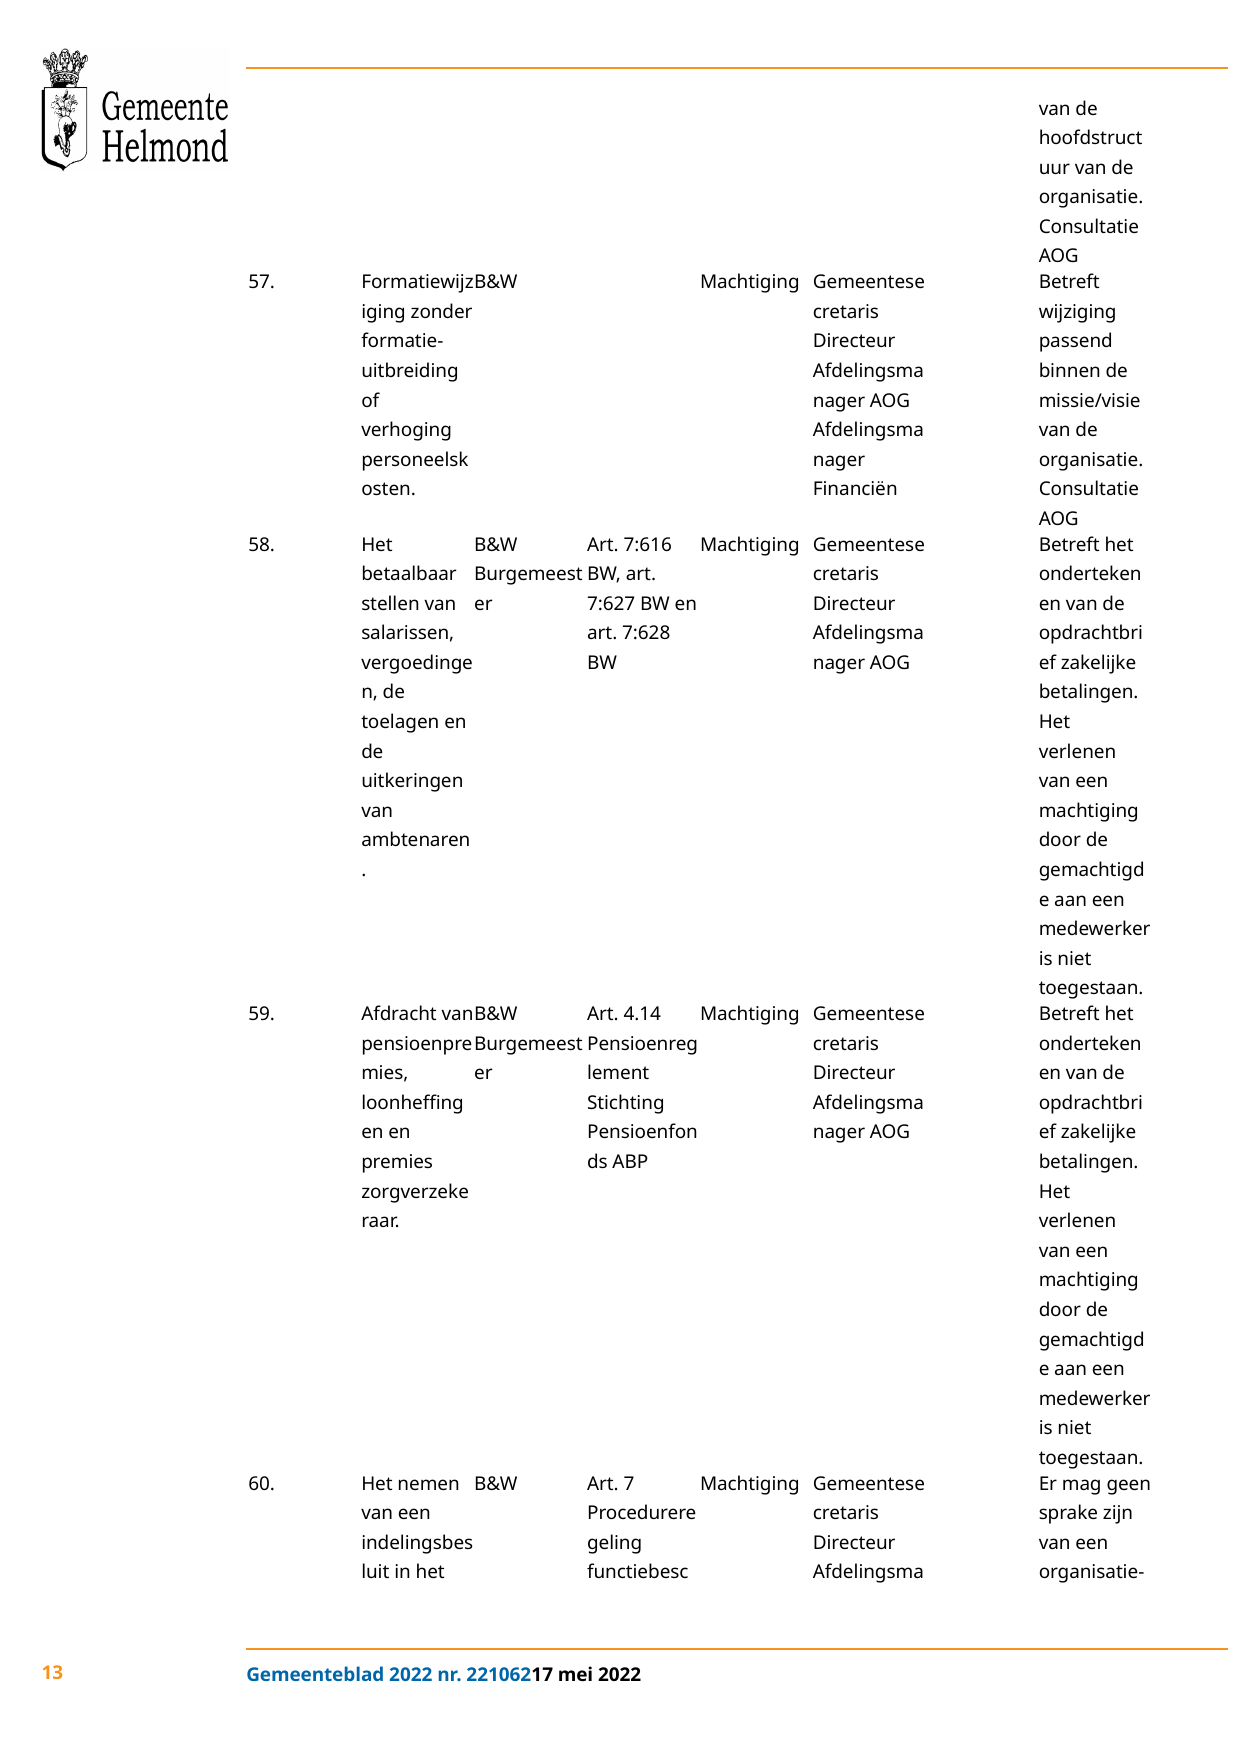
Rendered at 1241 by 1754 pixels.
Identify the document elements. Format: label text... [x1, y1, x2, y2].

table_cell [700, 95, 813, 268]
table_cell [587, 269, 700, 531]
table_cell Machtiging [700, 1000, 813, 1470]
table_cell van de hoofdstructuur van de organisatie. Consultatie AOG [1039, 95, 1152, 268]
table_cell [361, 95, 474, 268]
picture [41, 47, 231, 172]
table_cell Machtiging [700, 1470, 813, 1584]
table_cell [474, 95, 587, 268]
table_cell Het nemen van een indelingsbesluit in het [361, 1470, 474, 1584]
table_cell 59. [248, 1000, 361, 1470]
table_cell [926, 1470, 1038, 1584]
table_cell B&W [474, 1470, 587, 1584]
table_cell Betreft wijziging passend binnen de missie/visie van de organisatie. Consultatie AOG [1039, 269, 1152, 531]
table_cell B&W Burgemeester [474, 531, 587, 1000]
table_cell [926, 269, 1038, 531]
table_cell Formatiewijziging zonder formatie-uitbreiding of verhoging personeelskosten. [361, 269, 474, 531]
table_cell [926, 531, 1038, 1000]
table_cell Art. 7:616 BW, art. 7:627 BW en art. 7:628 BW [587, 531, 700, 1000]
table_cell [248, 95, 361, 268]
table_cell Gemeentesecretaris Directeur Afdelingsmanager AOG [813, 1000, 926, 1470]
table_cell [926, 1000, 1038, 1470]
table_cell B&W Burgemeester [474, 1000, 587, 1470]
table_cell Gemeentesecretaris Directeur Afdelingsma [813, 1470, 926, 1584]
table_cell [587, 95, 700, 268]
table_cell Art. 4.14 Pensioenreglement Stichting Pensioenfonds ABP [587, 1000, 700, 1470]
table_cell Er mag geen sprake zijn van een organisatie- [1039, 1470, 1152, 1584]
table_cell Betreft het ondertekenen van de opdrachtbrief zakelijke betalingen. Het verlenen van een machtiging door de gemachtigde aan een medewerker is niet toegestaan. [1039, 1000, 1152, 1470]
table_cell 60. [248, 1470, 361, 1584]
table_cell [926, 95, 1038, 268]
table_cell 57. [248, 269, 361, 531]
table_cell Art. 7 Procedureregeling functiebesc [587, 1470, 700, 1584]
table_cell Gemeentesecretaris Directeur Afdelingsmanager AOG [813, 531, 926, 1000]
table_cell Machtiging [700, 269, 813, 531]
table_cell [813, 95, 926, 268]
table_cell Afdracht van pensioenpremies, loonheffingen en premies zorgverzekeraar. [361, 1000, 474, 1470]
table_cell B&W [474, 269, 587, 531]
table_cell Gemeentesecretaris Directeur Afdelingsmanager AOG Afdelingsmanager Financiën [813, 269, 926, 531]
table_cell 58. [248, 531, 361, 1000]
table_cell Machtiging [700, 531, 813, 1000]
table_cell Betreft het ondertekenen van de opdrachtbrief zakelijke betalingen. Het verlenen van een machtiging door de gemachtigde aan een medewerker is niet toegestaan. [1039, 531, 1152, 1000]
table_cell Het betaalbaar stellen van salarissen, vergoedingen, de toelagen en de uitkeringen van ambtenaren. [361, 531, 474, 1000]
